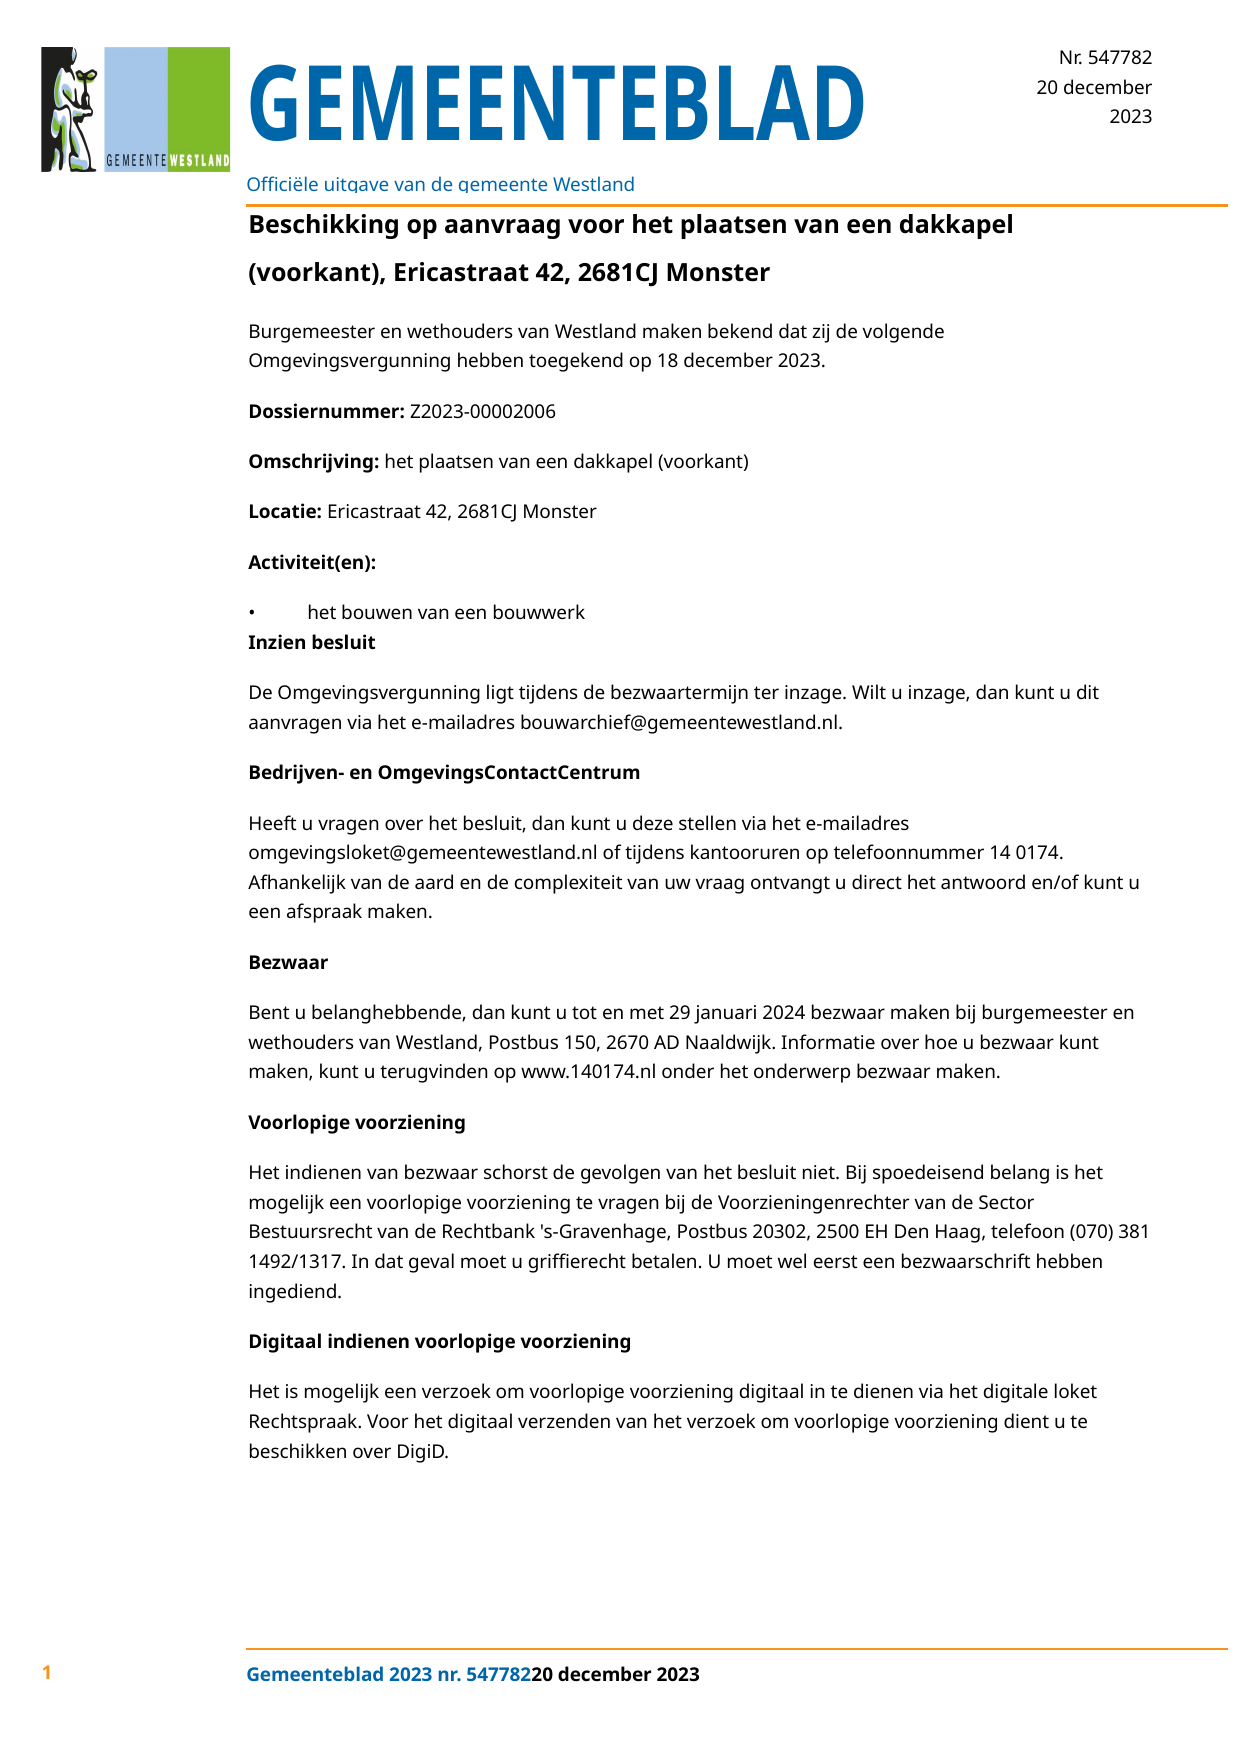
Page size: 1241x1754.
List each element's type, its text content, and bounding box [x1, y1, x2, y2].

text Het is mogelijk een verzoek om voorlopige voorziening digitaal in te dienen via het digitale loket Rechtspraak. Voor het digitaal verzenden van het verzoek om voorlopige voorziening dient u te beschikken over DigiD. [248, 1379, 1152, 1464]
text Voorlopige voorziening [248, 1109, 1152, 1135]
picture [41, 47, 231, 172]
text Digitaal indienen voorlopige voorziening [248, 1328, 1152, 1354]
text Het indienen van bezwaar schorst de gevolgen van het besluit niet. Bij spoedeisend belang is het mogelijk een voorlopige voorziening te vragen bij de Voorzieningenrechter van de Sector Bestuursrecht van de Rechtbank 's-Gravenhage, Postbus 20302, 2500 EH Den Haag, telefoon (070) 381 1492/1317. In dat geval moet u griffierecht betalen. U moet wel eerst een bezwaarschrift hebben ingediend. [248, 1159, 1152, 1304]
text Activiteit(en): [248, 549, 1152, 575]
text Dossiernummer: Z2023-00002006 [248, 398, 1152, 424]
text Omschrijving: het plaatsen van een dakkapel (voorkant) [248, 448, 1152, 474]
text Burgemeester en wethouders van Westland maken bekend dat zij de volgende Omgevingsvergunning hebben toegekend op 18 december 2023. [248, 318, 1152, 373]
text Beschikking op aanvraag voor het plaatsen van een dakkapel (voorkant), Ericastraat 42, 2681CJ Monster [248, 207, 1152, 288]
text De Omgevingsvergunning ligt tijdens de bezwaartermijn ter inzage. Wilt u inzage, dan kunt u dit aanvragen via het e-mailadres bouwarchief@gemeentewestland.nl. [248, 679, 1152, 735]
text Heeft u vragen over het besluit, dan kunt u deze stellen via het e-mailadres omgevingsloket@gemeentewestland.nl of tijdens kantooruren op telefoonnummer 14 0174. Afhankelijk van de aard en de complexiteit van uw vraag ontvangt u direct het antwoord en/of kunt u een afspraak maken. [248, 810, 1152, 924]
text Bezwaar [248, 949, 1152, 975]
text Bent u belanghebbende, dan kunt u tot en met 29 januari 2024 bezwaar maken bij burgemeester en wethouders van Westland, Postbus 150, 2670 AD Naaldwijk. Informatie over hoe u bezwaar kunt maken, kunt u terugvinden op www.140174.nl onder het onderwerp bezwaar maken. [248, 999, 1152, 1084]
text Bedrijven- en OmgevingsContactCentrum [248, 759, 1152, 785]
list het bouwen van een bouwwerk [248, 599, 1152, 625]
text Inzien besluit [248, 629, 1152, 655]
text Locatie: Ericastraat 42, 2681CJ Monster [248, 499, 1152, 524]
